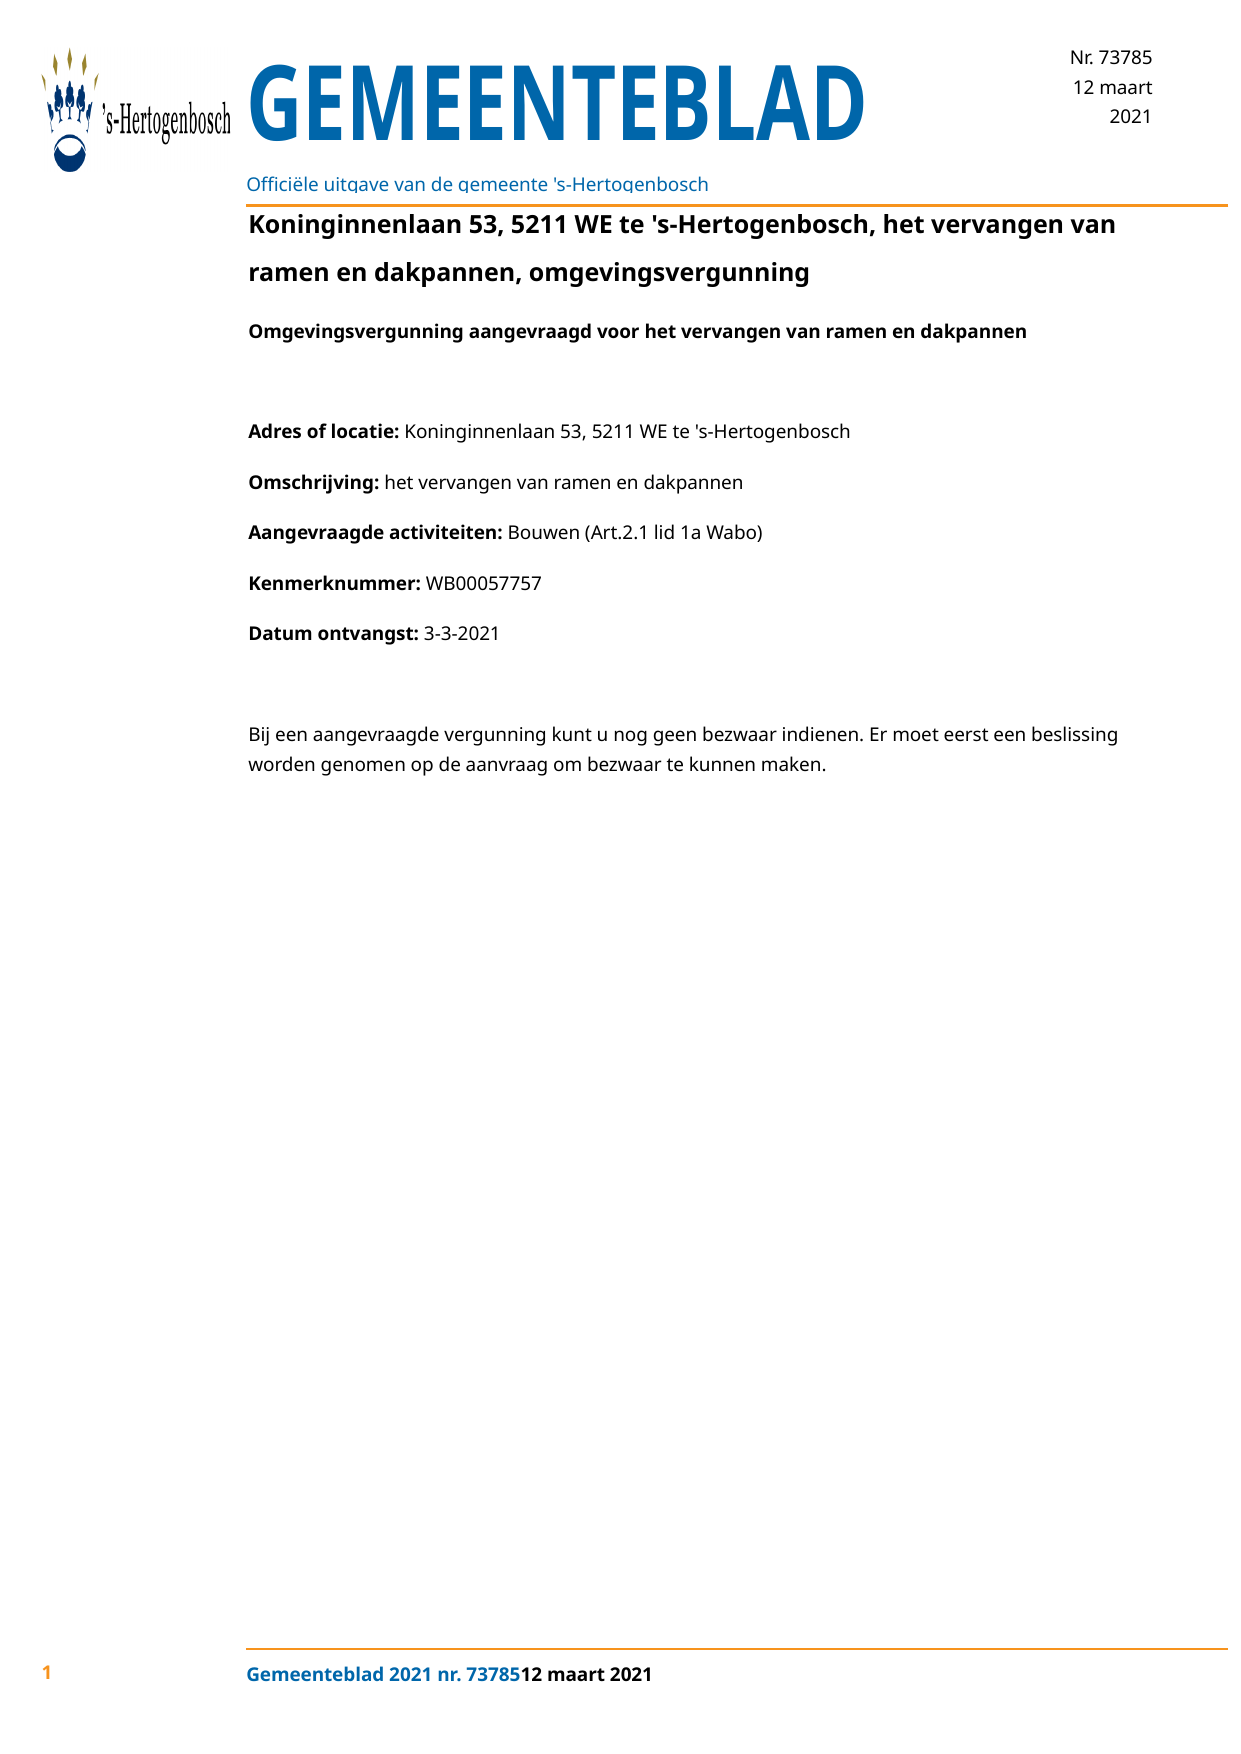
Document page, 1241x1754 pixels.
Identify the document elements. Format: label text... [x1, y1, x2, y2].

text Aangevraagde activiteiten: Bouwen (Art.2.1 lid 1a Wabo) [248, 519, 1152, 545]
text Datum ontvangst: 3-3-2021 [248, 620, 1152, 646]
text Omschrijving: het vervangen van ramen en dakpannen [248, 469, 1152, 495]
text Kenmerknummer: WB00057757 [248, 570, 1152, 596]
text Adres of locatie: Koninginnenlaan 53, 5211 WE te 's-Hertogenbosch [248, 419, 1152, 444]
text Bij een aangevraagde vergunning kunt u nog geen bezwaar indienen. Er moet eerst een beslissing worden genomen op de aanvraag om bezwaar te kunnen maken. [248, 721, 1152, 777]
picture [41, 47, 231, 172]
text Omgevingsvergunning aangevraagd voor het vervangen van ramen en dakpannen [248, 318, 1152, 344]
text Koninginnenlaan 53, 5211 WE te 's-Hertogenbosch, het vervangen van ramen en dakpannen, omgevingsvergunning [248, 207, 1152, 288]
